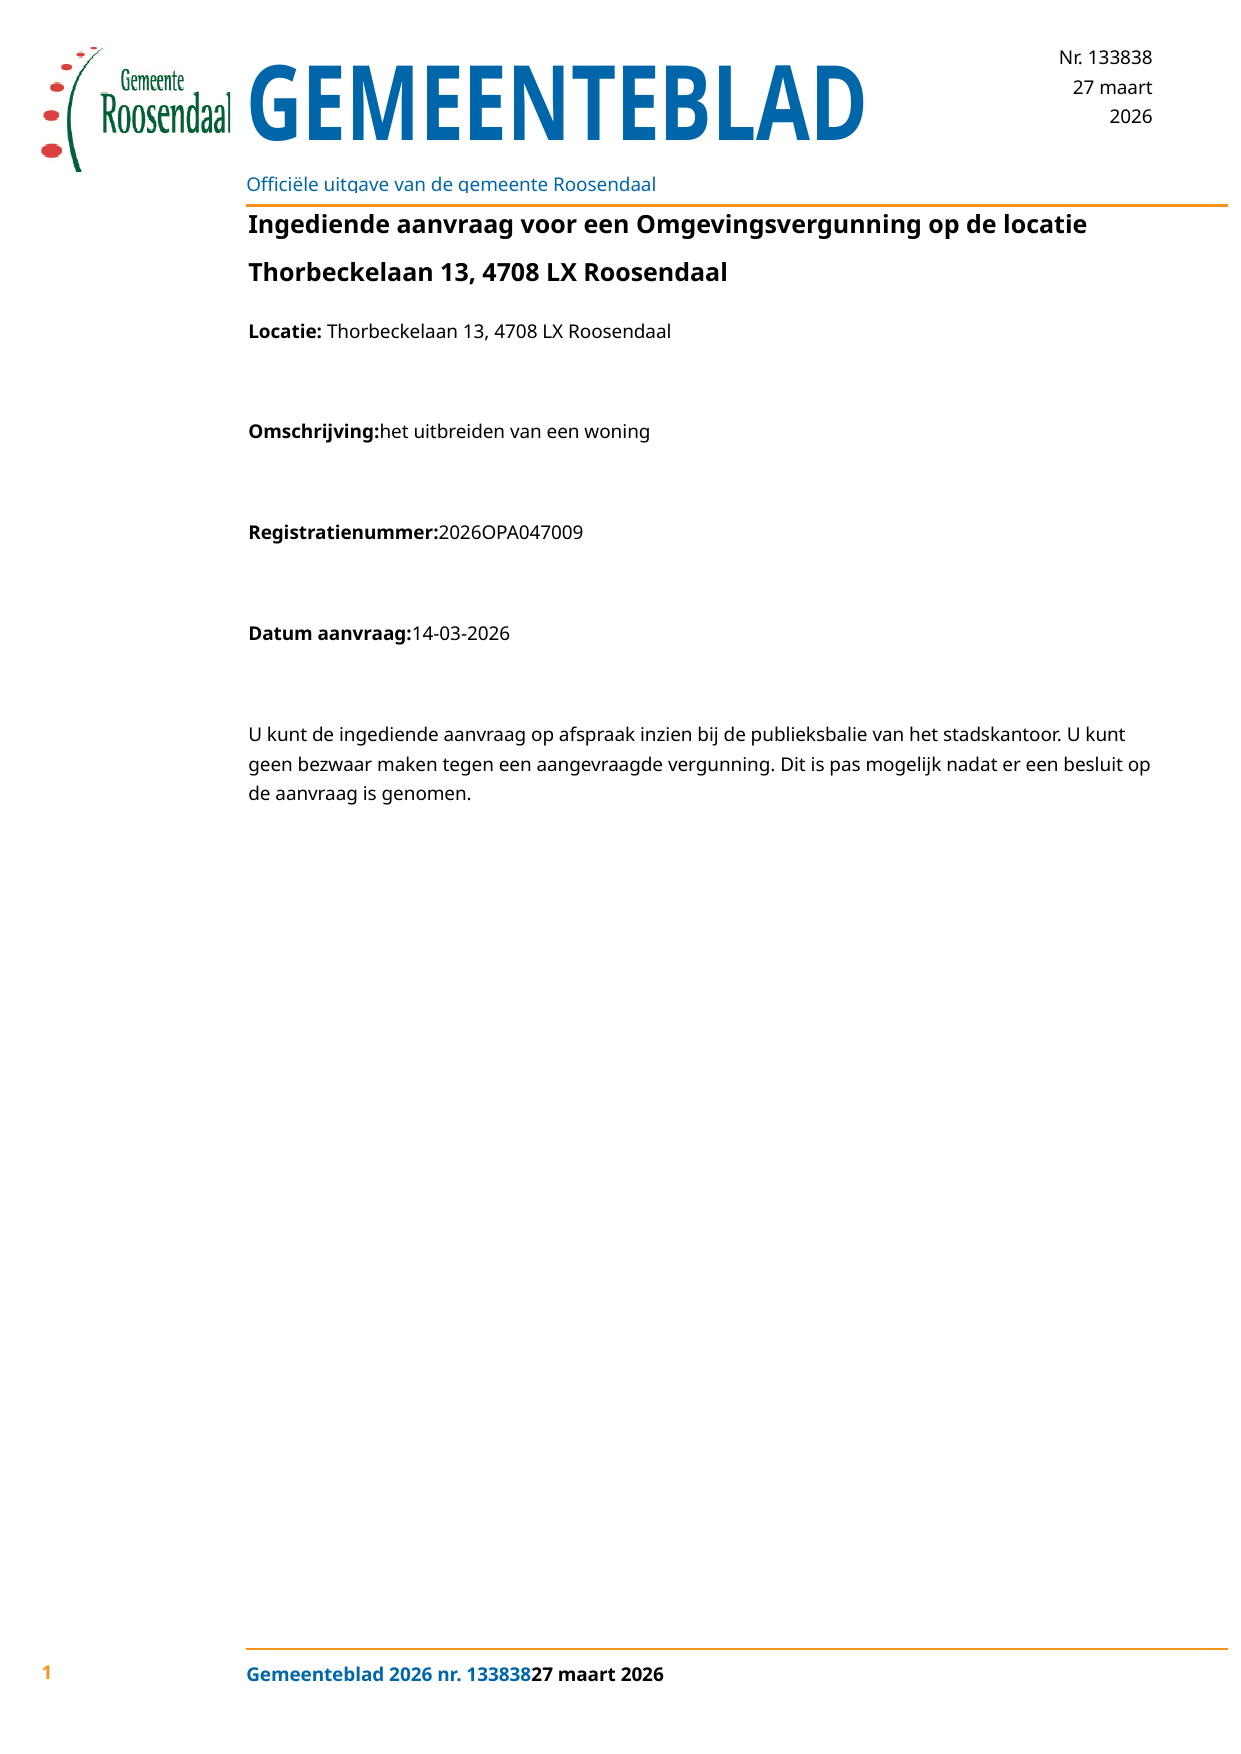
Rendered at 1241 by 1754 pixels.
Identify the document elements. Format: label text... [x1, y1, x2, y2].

text Registratienummer:2026OPA047009 [248, 519, 1152, 545]
text Omschrijving:het uitbreiden van een woning [248, 419, 1152, 444]
picture [41, 47, 231, 172]
text U kunt de ingediende aanvraag op afspraak inzien bij de publieksbalie van het stadskantoor. U kunt geen bezwaar maken tegen een aangevraagde vergunning. Dit is pas mogelijk nadat er een besluit op de aanvraag is genomen. [248, 721, 1152, 806]
text Datum aanvraag:14-03-2026 [248, 620, 1152, 646]
text Ingediende aanvraag voor een Omgevingsvergunning op de locatie Thorbeckelaan 13, 4708 LX Roosendaal [248, 207, 1152, 288]
text Locatie: Thorbeckelaan 13, 4708 LX Roosendaal [248, 318, 1152, 344]
